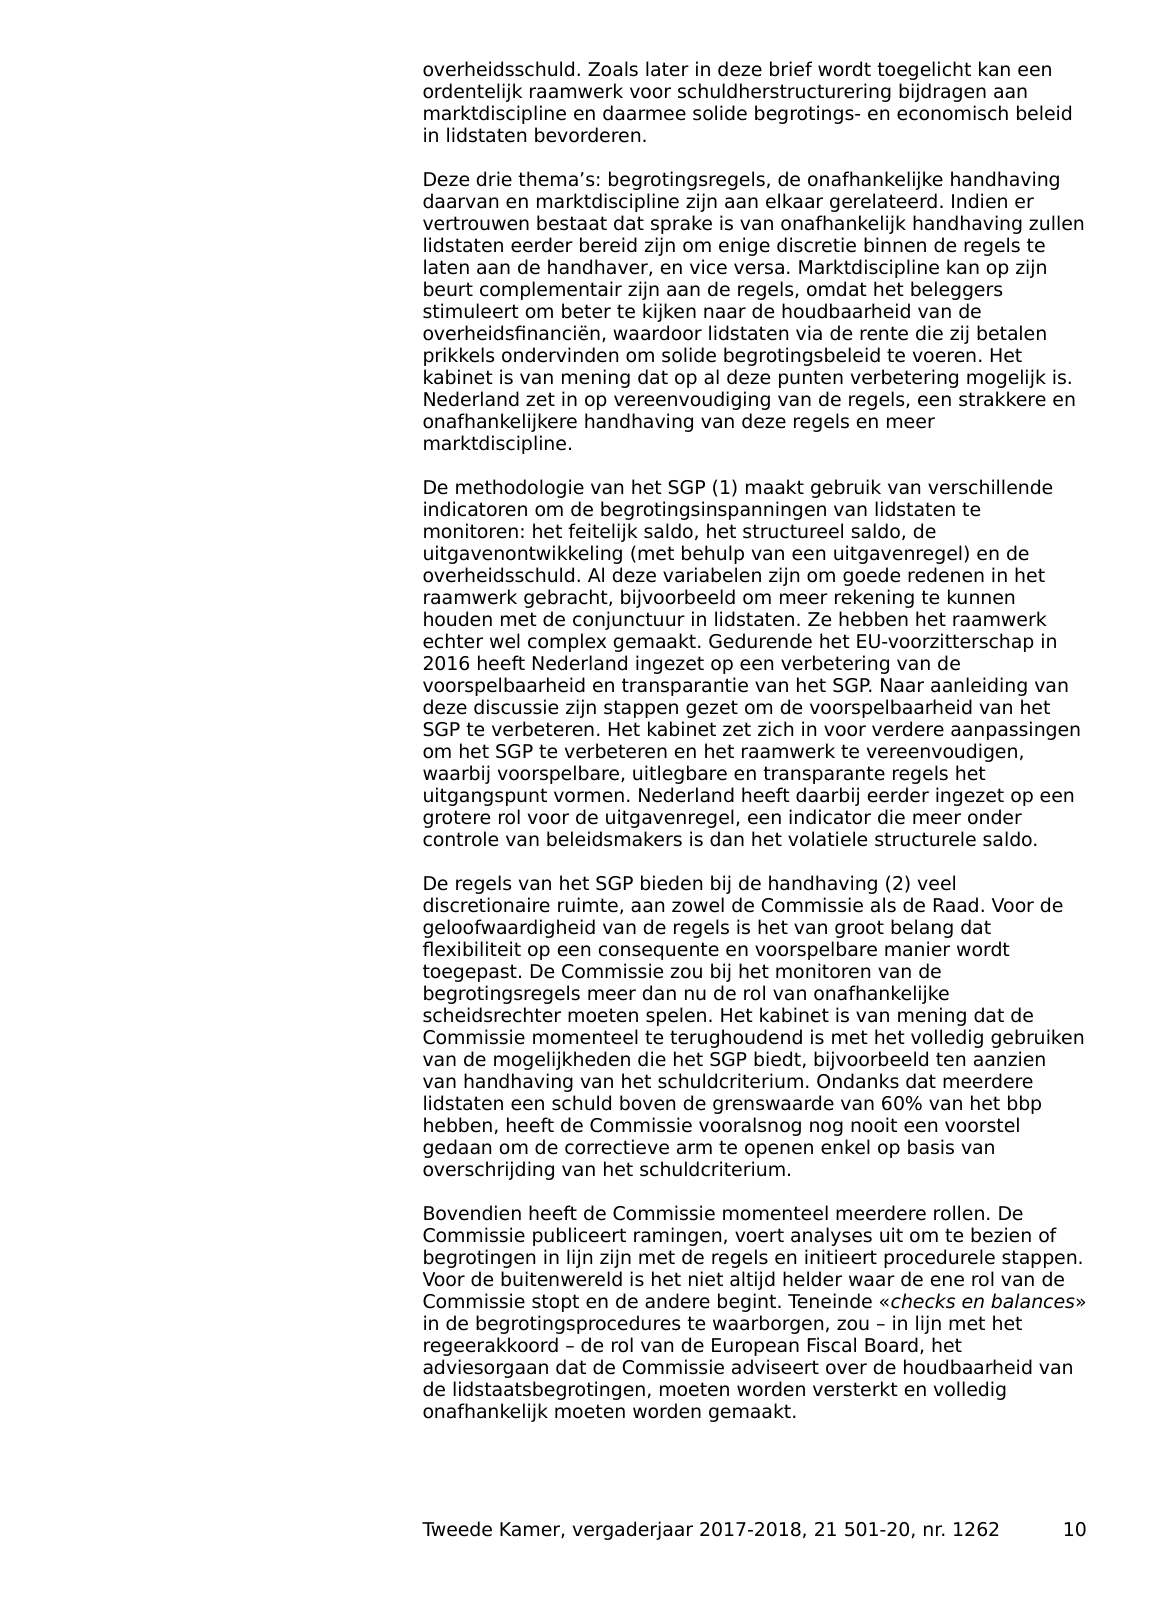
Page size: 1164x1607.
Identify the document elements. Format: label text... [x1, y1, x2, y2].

text Bovendien heeft de Commissie momenteel meerdere rollen. De Commissie publiceert ramingen, voert analyses uit om te bezien of begrotingen in lijn zijn met de regels en initieert procedurele stappen. Voor de buitenwereld is het niet altijd helder waar de ene rol van de Commissie stopt en de andere begint. Teneinde «checks en balances» in de begrotingsprocedures te waarborgen, zou – in lijn met het regeerakkoord – de rol van de European Fiscal Board, het adviesorgaan dat de Commissie adviseert over de houdbaarheid van de lidstaatsbegrotingen, moeten worden versterkt en volledig onafhankelijk moeten worden gemaakt. [422, 1203, 1087, 1423]
text De methodologie van het SGP (1) maakt gebruik van verschillende indicatoren om de begrotingsinspanningen van lidstaten te monitoren: het feitelijk saldo, het structureel saldo, de uitgavenontwikkeling (met behulp van een uitgavenregel) en de overheidsschuld. Al deze variabelen zijn om goede redenen in het raamwerk gebracht, bijvoorbeeld om meer rekening te kunnen houden met de conjunctuur in lidstaten. Ze hebben het raamwerk echter wel complex gemaakt. Gedurende het EU-voorzitterschap in 2016 heeft Nederland ingezet op een verbetering van de voorspelbaarheid en transparantie van het SGP. Naar aanleiding van deze discussie zijn stappen gezet om de voorspelbaarheid van het SGP te verbeteren. Het kabinet zet zich in voor verdere aanpassingen om het SGP te verbeteren en het raamwerk te vereenvoudigen, waarbij voorspelbare, uitlegbare en transparante regels het uitgangspunt vormen. Nederland heeft daarbij eerder ingezet op een grotere rol voor de uitgavenregel, een indicator die meer onder controle van beleidsmakers is dan het volatiele structurele saldo. [422, 477, 1087, 851]
text De regels van het SGP bieden bij de handhaving (2) veel discretionaire ruimte, aan zowel de Commissie als de Raad. Voor de geloofwaardigheid van de regels is het van groot belang dat flexibiliteit op een consequente en voorspelbare manier wordt toegepast. De Commissie zou bij het monitoren van de begrotingsregels meer dan nu de rol van onafhankelijke scheidsrechter moeten spelen. Het kabinet is van mening dat de Commissie momenteel te terughoudend is met het volledig gebruiken van de mogelijkheden die het SGP biedt, bijvoorbeeld ten aanzien van handhaving van het schuldcriterium. Ondanks dat meerdere lidstaten een schuld boven de grenswaarde van 60% van het bbp hebben, heeft de Commissie vooralsnog nog nooit een voorstel gedaan om de correctieve arm te openen enkel op basis van overschrijding van het schuldcriterium. [422, 873, 1087, 1181]
text Deze drie thema’s: begrotingsregels, de onafhankelijke handhaving daarvan en marktdiscipline zijn aan elkaar gerelateerd. Indien er vertrouwen bestaat dat sprake is van onafhankelijk handhaving zullen lidstaten eerder bereid zijn om enige discretie binnen de regels te laten aan de handhaver, en vice versa. Marktdiscipline kan op zijn beurt complementair zijn aan de regels, omdat het beleggers stimuleert om beter te kijken naar de houdbaarheid van de overheidsfinanciën, waardoor lidstaten via de rente die zij betalen prikkels ondervinden om solide begrotingsbeleid te voeren. Het kabinet is van mening dat op al deze punten verbetering mogelijk is. Nederland zet in op vereenvoudiging van de regels, een strakkere en onafhankelijkere handhaving van deze regels en meer marktdiscipline. [422, 169, 1087, 455]
text overheidsschuld. Zoals later in deze brief wordt toegelicht kan een ordentelijk raamwerk voor schuldherstructurering bijdragen aan marktdiscipline en daarmee solide begrotings- en economisch beleid in lidstaten bevorderen. [422, 59, 1087, 147]
